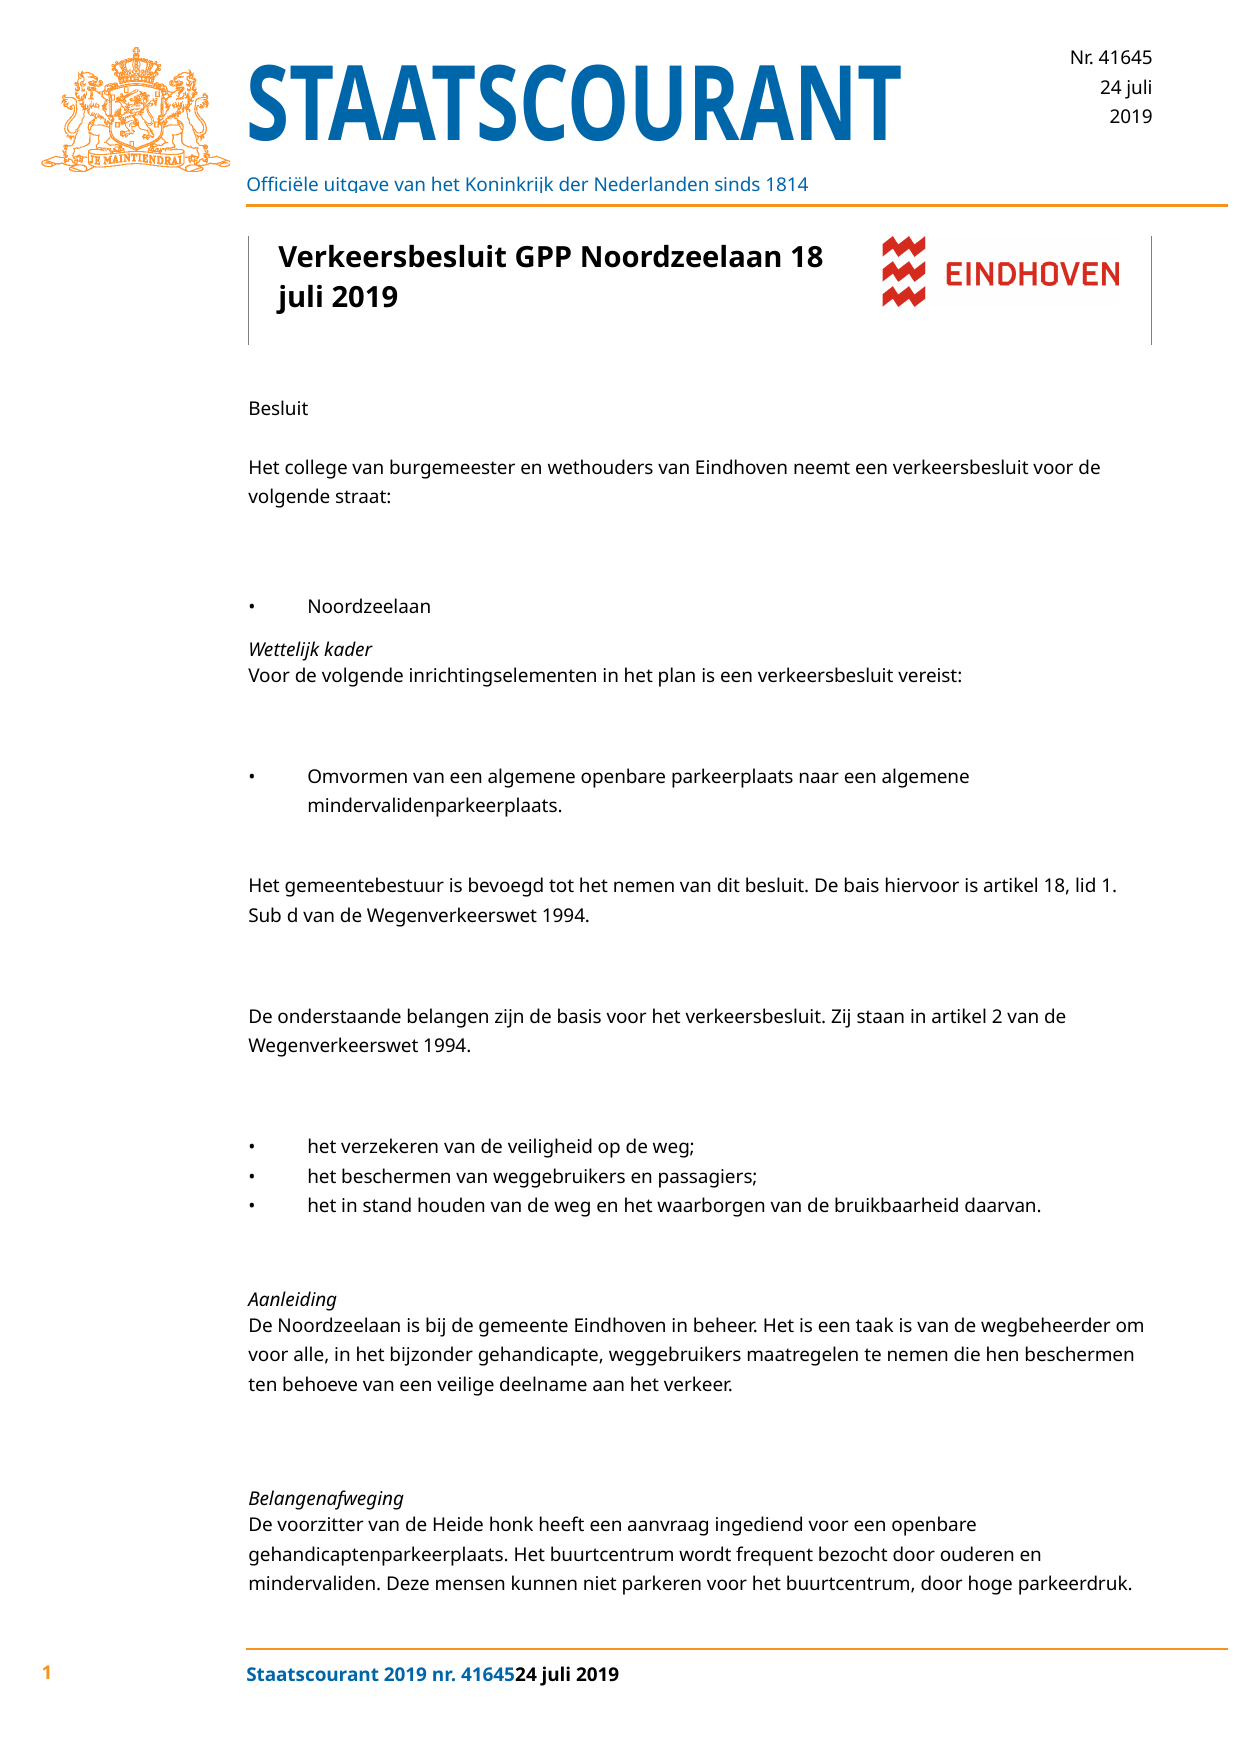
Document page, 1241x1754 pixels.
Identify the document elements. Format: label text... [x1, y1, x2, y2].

text De voorzitter van de Heide honk heeft een aanvraag ingediend voor een openbare gehandicaptenparkeerplaats. Het buurtcentrum wordt frequent bezocht door ouderen en mindervaliden. Deze mensen kunnen niet parkeren voor het buurtcentrum, door hoge parkeerdruk. [248, 1511, 1152, 1596]
text Aanleiding [248, 1286, 1152, 1312]
text Wettelijk kader [248, 636, 1152, 662]
table_header [850, 236, 1151, 345]
table_header Verkeersbesluit GPP Noordzeelaan 18 juli 2019 [249, 236, 850, 345]
text Belangenafweging [248, 1485, 1152, 1511]
text Besluit [248, 395, 1152, 421]
text Voor de volgende inrichtingselementen in het plan is een verkeersbesluit vereist: [248, 662, 1152, 688]
picture [41, 47, 231, 172]
list het in stand houden van de weg en het waarborgen van de bruikbaarheid daarvan. [248, 1193, 1152, 1218]
list het beschermen van weggebruikers en passagiers; [248, 1163, 1152, 1189]
text De Noordzeelaan is bij de gemeente Eindhoven in beheer. Het is een taak is van de wegbeheerder om voor alle, in het bijzonder gehandicapte, weggebruikers maatregelen te nemen die hen beschermen ten behoeve van een veilige deelname aan het verkeer. [248, 1312, 1152, 1397]
list het verzekeren van de veiligheid op de weg; [248, 1133, 1152, 1159]
list Noordzeelaan [248, 593, 1152, 619]
list Omvormen van een algemene openbare parkeerplaats naar een algemene mindervalidenparkeerplaats. [248, 763, 1152, 818]
picture [882, 236, 1119, 307]
text Het gemeentebestuur is bevoegd tot het nemen van dit besluit. De bais hiervoor is artikel 18, lid 1. Sub d van de Wegenverkeerswet 1994. [248, 873, 1152, 928]
text De onderstaande belangen zijn de basis voor het verkeersbesluit. Zij staan in artikel 2 van de Wegenverkeerswet 1994. [248, 1003, 1152, 1058]
text Het college van burgemeester en wethouders van Eindhoven neemt een verkeersbesluit voor de volgende straat: [248, 454, 1152, 509]
